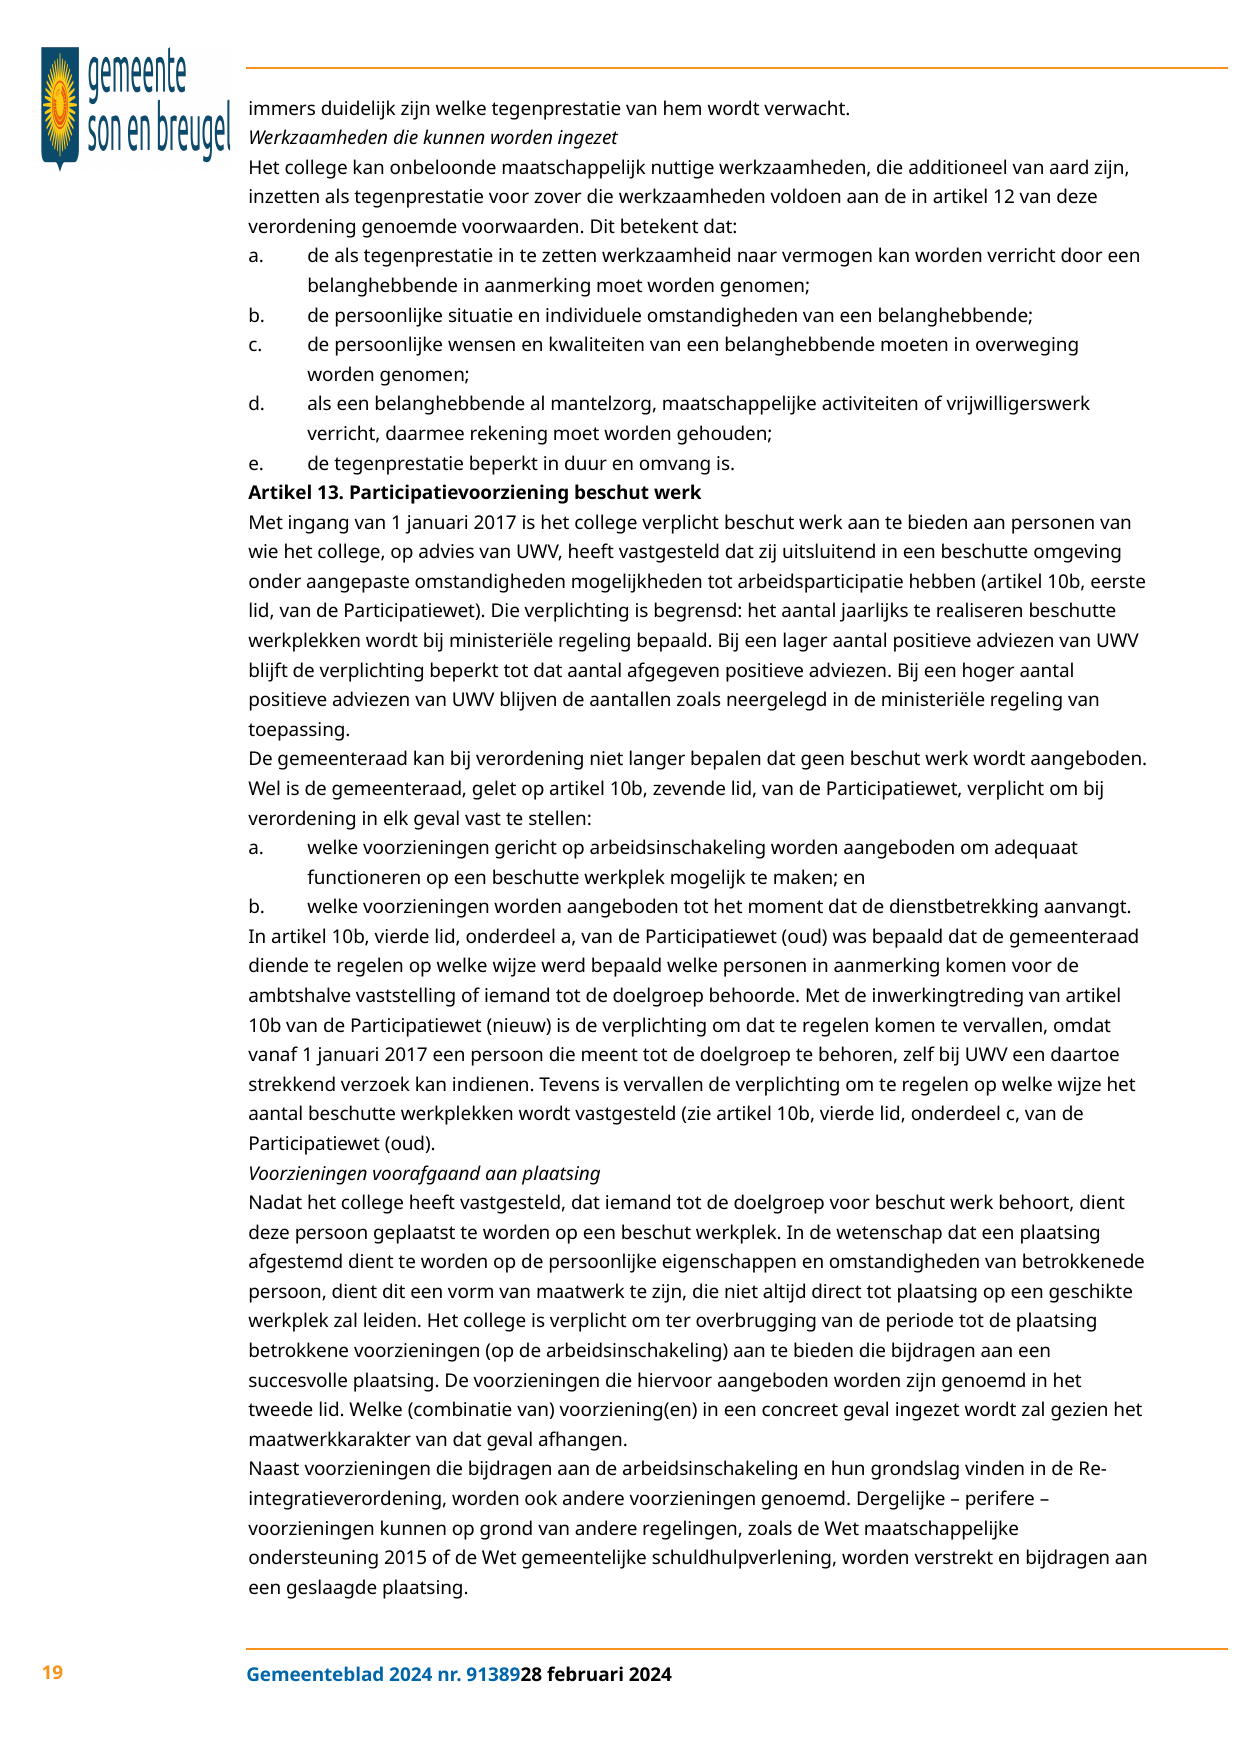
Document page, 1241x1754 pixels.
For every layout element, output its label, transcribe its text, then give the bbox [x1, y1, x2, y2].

text De gemeenteraad kan bij verordening niet langer bepalen dat geen beschut werk wordt aangeboden. Wel is de gemeenteraad, gelet op artikel 10b, zevende lid, van de Participatiewet, verplicht om bij verordening in elk geval vast te stellen: [248, 746, 1152, 831]
picture [41, 47, 231, 172]
text Artikel 13. Participatievoorziening beschut werk [248, 479, 1152, 505]
text Met ingang van 1 januari 2017 is het college verplicht beschut werk aan te bieden aan personen van wie het college, op advies van UWV, heeft vastgesteld dat zij uitsluitend in een beschutte omgeving onder aangepaste omstandigheden mogelijkheden tot arbeidsparticipatie hebben (artikel 10b, eerste lid, van de Participatiewet). Die verplichting is begrensd: het aantal jaarlijks te realiseren beschutte werkplekken wordt bij ministeriële regeling bepaald. Bij een lager aantal positieve adviezen van UWV blijft de verplichting beperkt tot dat aantal afgegeven positieve adviezen. Bij een hoger aantal positieve adviezen van UWV blijven de aantallen zoals neergelegd in de ministeriële regeling van toepassing. [248, 509, 1152, 742]
text immers duidelijk zijn welke tegenprestatie van hem wordt verwacht. [248, 95, 1152, 121]
text Werkzaamheden die kunnen worden ingezet [248, 124, 1152, 150]
list de persoonlijke wensen en kwaliteiten van een belanghebbende moeten in overweging worden genomen; [248, 331, 1152, 387]
text Naast voorzieningen die bijdragen aan de arbeidsinschakeling en hun grondslag vinden in de Re-integratieverordening, worden ook andere voorzieningen genoemd. Dergelijke – perifere – voorzieningen kunnen op grond van andere regelingen, zoals de Wet maatschappelijke ondersteuning 2015 of de Wet gemeentelijke schuldhulpverlening, worden verstrekt en bijdragen aan een geslaagde plaatsing. [248, 1456, 1152, 1600]
text In artikel 10b, vierde lid, onderdeel a, van de Participatiewet (oud) was bepaald dat de gemeenteraad diende te regelen op welke wijze werd bepaald welke personen in aanmerking komen voor de ambtshalve vaststelling of iemand tot de doelgroep behoorde. Met de inwerkingtreding van artikel 10b van de Participatiewet (nieuw) is de verplichting om dat te regelen komen te vervallen, omdat vanaf 1 januari 2017 een persoon die meent tot de doelgroep te behoren, zelf bij UWV een daartoe strekkend verzoek kan indienen. Tevens is vervallen de verplichting om te regelen op welke wijze het aantal beschutte werkplekken wordt vastgesteld (zie artikel 10b, vierde lid, onderdeel c, van de Participatiewet (oud). [248, 923, 1152, 1156]
list als een belanghebbende al mantelzorg, maatschappelijke activiteiten of vrijwilligerswerk verricht, daarmee rekening moet worden gehouden; [248, 391, 1152, 446]
text Nadat het college heeft vastgesteld, dat iemand tot de doelgroep voor beschut werk behoort, dient deze persoon geplaatst te worden op een beschut werkplek. In de wetenschap dat een plaatsing afgestemd dient te worden op de persoonlijke eigenschappen en omstandigheden van betrokkenede persoon, dient dit een vorm van maatwerk te zijn, die niet altijd direct tot plaatsing op een geschikte werkplek zal leiden. Het college is verplicht om ter overbrugging van de periode tot de plaatsing betrokkene voorzieningen (op de arbeidsinschakeling) aan te bieden die bijdragen aan een succesvolle plaatsing. De voorzieningen die hiervoor aangeboden worden zijn genoemd in het tweede lid. Welke (combinatie van) voorziening(en) in een concreet geval ingezet wordt zal gezien het maatwerkkarakter van dat geval afhangen. [248, 1189, 1152, 1452]
list de persoonlijke situatie en individuele omstandigheden van een belanghebbende; [248, 302, 1152, 328]
list welke voorzieningen gericht op arbeidsinschakeling worden aangeboden om adequaat functioneren op een beschutte werkplek mogelijk te maken; en [248, 834, 1152, 890]
list welke voorzieningen worden aangeboden tot het moment dat de dienstbetrekking aanvangt. [248, 893, 1152, 919]
text Voorzieningen voorafgaand aan plaatsing [248, 1160, 1152, 1186]
list de tegenprestatie beperkt in duur en omvang is. [248, 450, 1152, 476]
list de als tegenprestatie in te zetten werkzaamheid naar vermogen kan worden verricht door een belanghebbende in aanmerking moet worden genomen; [248, 243, 1152, 298]
text Het college kan onbeloonde maatschappelijk nuttige werkzaamheden, die additioneel van aard zijn, inzetten als tegenprestatie voor zover die werkzaamheden voldoen aan de in artikel 12 van deze verordening genoemde voorwaarden. Dit betekent dat: [248, 154, 1152, 239]
